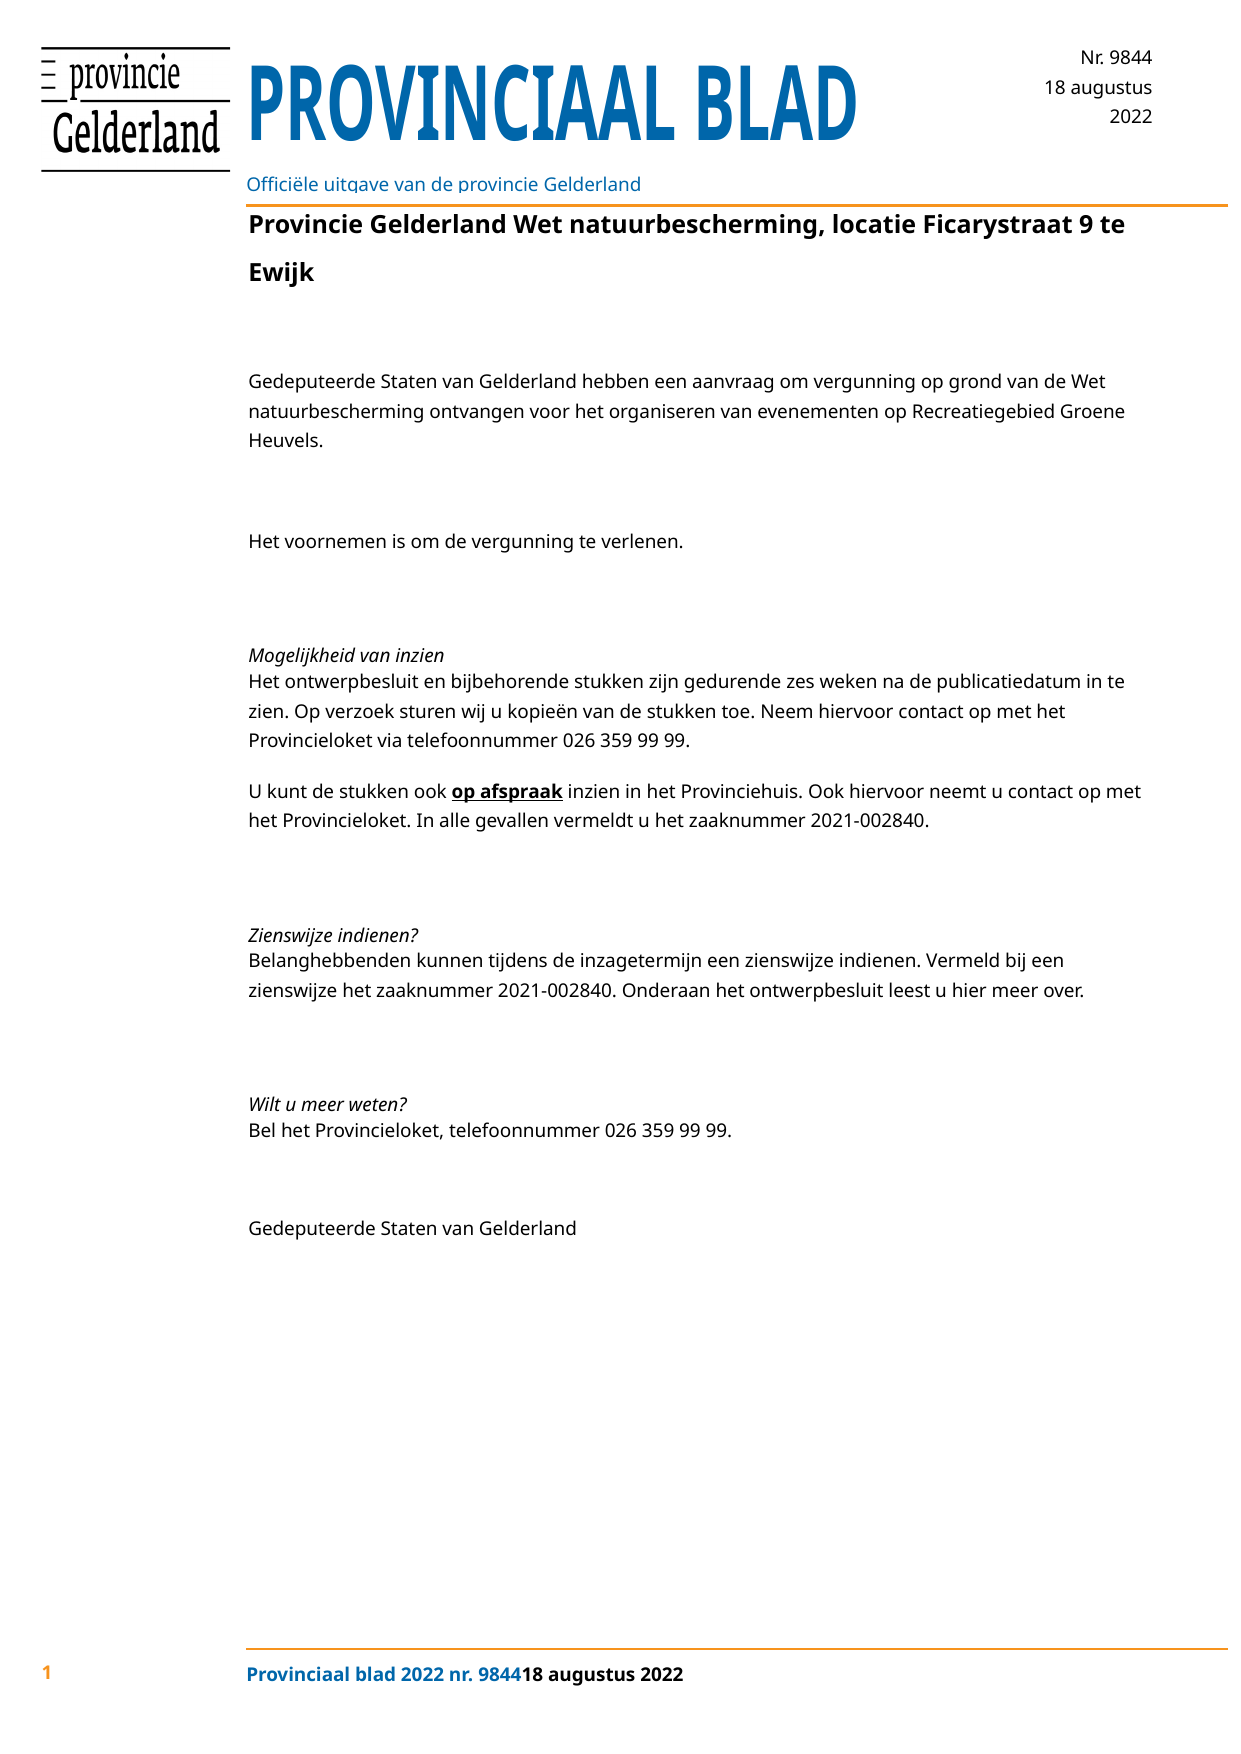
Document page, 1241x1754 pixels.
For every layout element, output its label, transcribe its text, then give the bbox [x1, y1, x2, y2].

text Belanghebbenden kunnen tijdens de inzagetermijn een zienswijze indienen. Vermeld bij een zienswijze het zaaknummer 2021-002840. Onderaan het ontwerpbesluit leest u hier meer over. [248, 948, 1152, 1003]
text Gedeputeerde Staten van Gelderland hebben een aanvraag om vergunning op grond van de Wet natuurbescherming ontvangen voor het organiseren van evenementen op Recreatiegebied Groene Heuvels. [248, 368, 1152, 453]
text Mogelijkheid van inzien [248, 643, 1152, 668]
text Het voornemen is om de vergunning te verlenen. [248, 528, 1152, 554]
text Zienswijze indienen? [248, 922, 1152, 948]
text Provincie Gelderland Wet natuurbescherming, locatie Ficarystraat 9 te Ewijk [248, 207, 1152, 288]
text Bel het Provincieloket, telefoonnummer 026 359 99 99. [248, 1117, 1152, 1143]
text Wilt u meer weten? [248, 1092, 1152, 1117]
text U kunt de stukken ook op afspraak inzien in het Provinciehuis. Ook hiervoor neemt u contact op met het Provincieloket. In alle gevallen vermeldt u het zaaknummer 2021-002840. [248, 778, 1152, 833]
text Het ontwerpbesluit en bijbehorende stukken zijn gedurende zes weken na de publicatiedatum in te zien. Op verzoek sturen wij u kopieën van de stukken toe. Neem hiervoor contact op met het Provincieloket via telefoonnummer 026 359 99 99. [248, 668, 1152, 753]
picture [41, 47, 231, 172]
text Gedeputeerde Staten van Gelderland [248, 1216, 1152, 1241]
